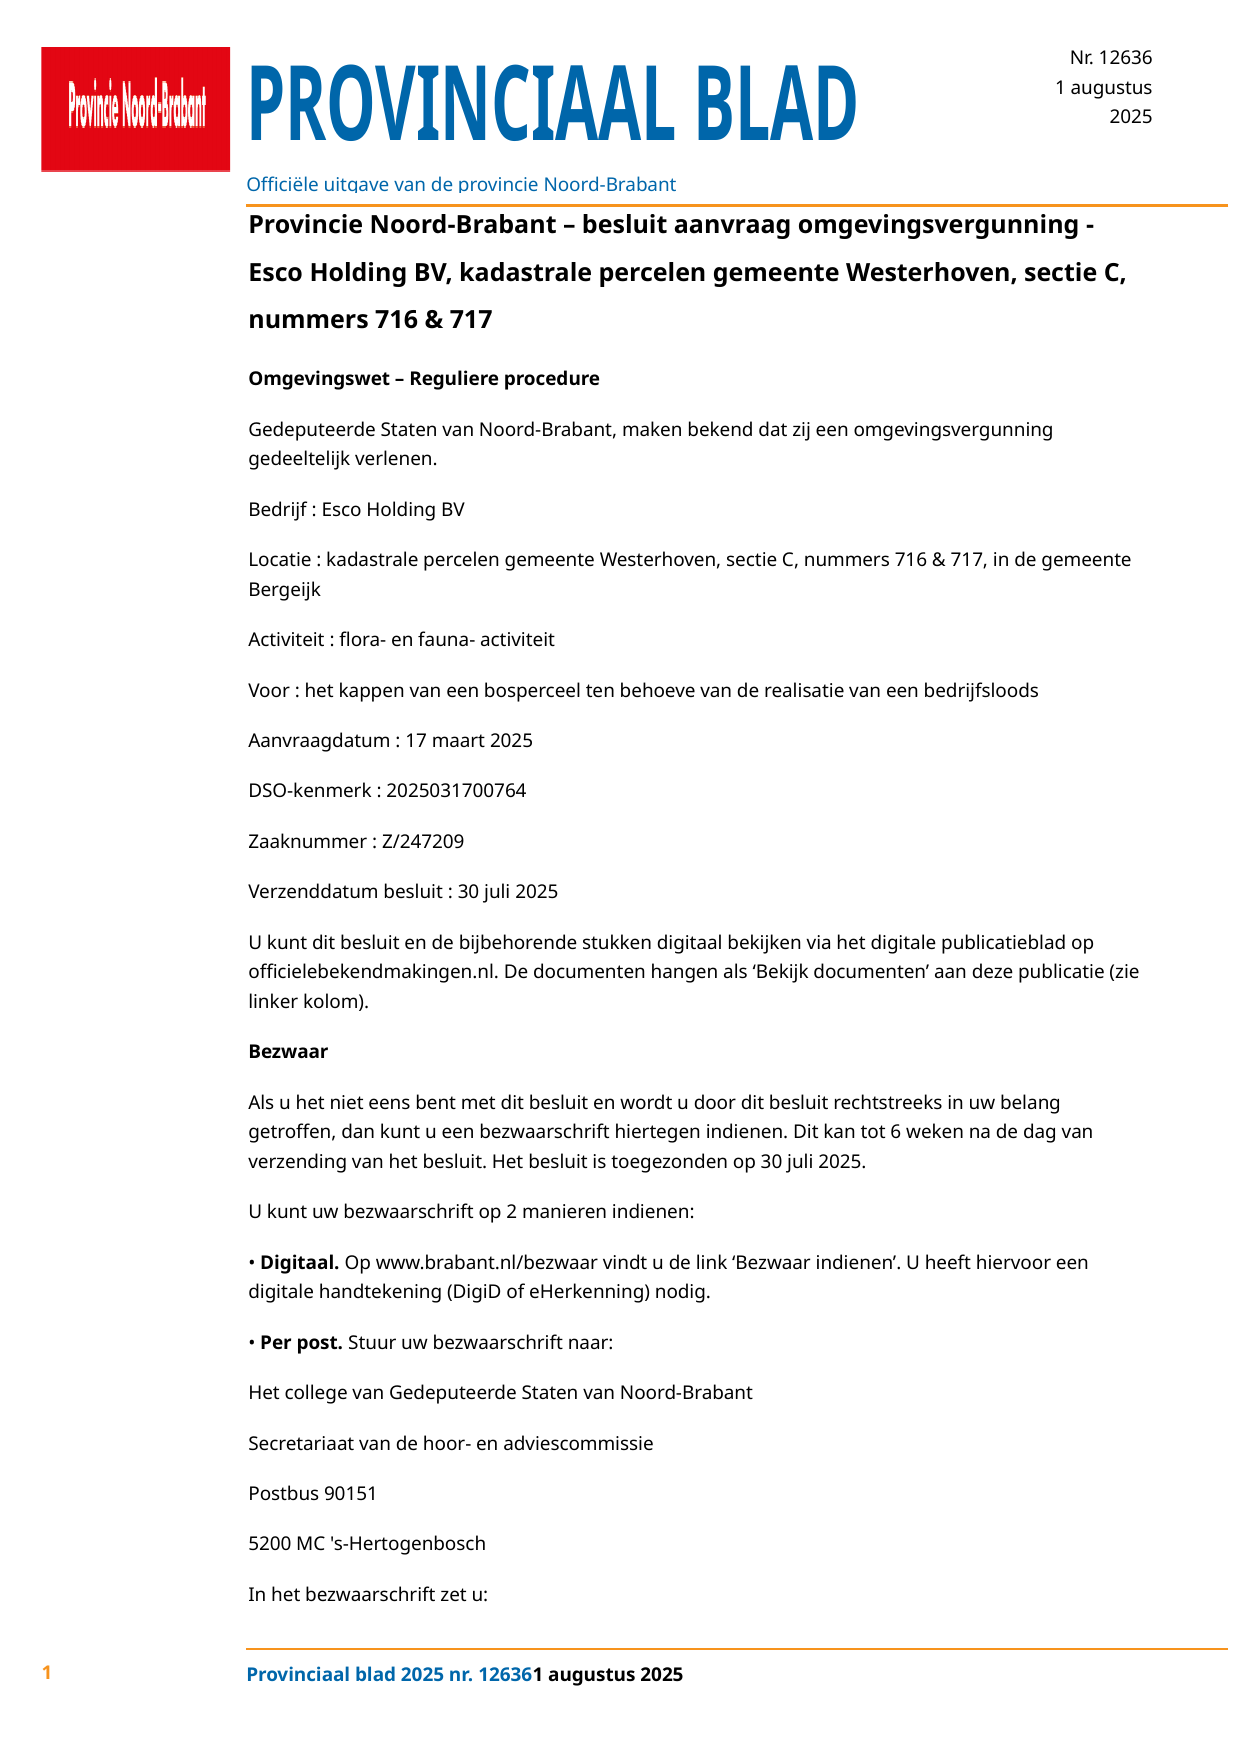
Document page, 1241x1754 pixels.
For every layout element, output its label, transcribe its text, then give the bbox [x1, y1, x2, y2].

text Provincie Noord-Brabant – besluit aanvraag omgevingsvergunning - Esco Holding BV, kadastrale percelen gemeente Westerhoven, sectie C, nummers 716 & 717 [248, 207, 1152, 336]
text DSO-kenmerk : 2025031700764 [248, 778, 1152, 803]
text In het bezwaarschrift zet u: [248, 1581, 1152, 1607]
text U kunt uw bezwaarschrift op 2 manieren indienen: [248, 1198, 1152, 1224]
text • Digitaal. Op www.brabant.nl/bezwaar vindt u de link ‘Bezwaar indienen’. U heeft hiervoor een digitale handtekening (DigiD of eHerkenning) nodig. [248, 1249, 1152, 1304]
text 5200 MC 's‑Hertogenbosch [248, 1531, 1152, 1556]
text Bezwaar [248, 1038, 1152, 1064]
text • Per post. Stuur uw bezwaarschrift naar: [248, 1329, 1152, 1354]
text Gedeputeerde Staten van Noord-Brabant, maken bekend dat zij een omgevingsvergunning gedeeltelijk verlenen. [248, 416, 1152, 471]
text Locatie : kadastrale percelen gemeente Westerhoven, sectie C, nummers 716 & 717, in de gemeente Bergeijk [248, 546, 1152, 602]
text Aanvraagdatum : 17 maart 2025 [248, 727, 1152, 753]
text Omgevingswet – Reguliere procedure [248, 366, 1152, 391]
text Het college van Gedeputeerde Staten van Noord-Brabant [248, 1379, 1152, 1405]
text Verzenddatum besluit : 30 juli 2025 [248, 878, 1152, 904]
text U kunt dit besluit en de bijbehorende stukken digitaal bekijken via het digitale publicatieblad op officielebekendmakingen.nl. De documenten hangen als ‘Bekijk documenten’ aan deze publicatie (zie linker kolom). [248, 929, 1152, 1014]
text Als u het niet eens bent met dit besluit en wordt u door dit besluit rechtstreeks in uw belang getroffen, dan kunt u een bezwaarschrift hiertegen indienen. Dit kan tot 6 weken na de dag van verzending van het besluit. Het besluit is toegezonden op 30 juli 2025. [248, 1089, 1152, 1174]
picture [41, 47, 231, 172]
text Voor : het kappen van een bosperceel ten behoeve van de realisatie van een bedrijfsloods [248, 677, 1152, 702]
text Activiteit : flora- en fauna- activiteit [248, 626, 1152, 652]
text Zaaknummer : Z/247209 [248, 828, 1152, 854]
text Secretariaat van de hoor- en adviescommissie [248, 1430, 1152, 1455]
text Bedrijf : Esco Holding BV [248, 496, 1152, 522]
text Postbus 90151 [248, 1480, 1152, 1506]
